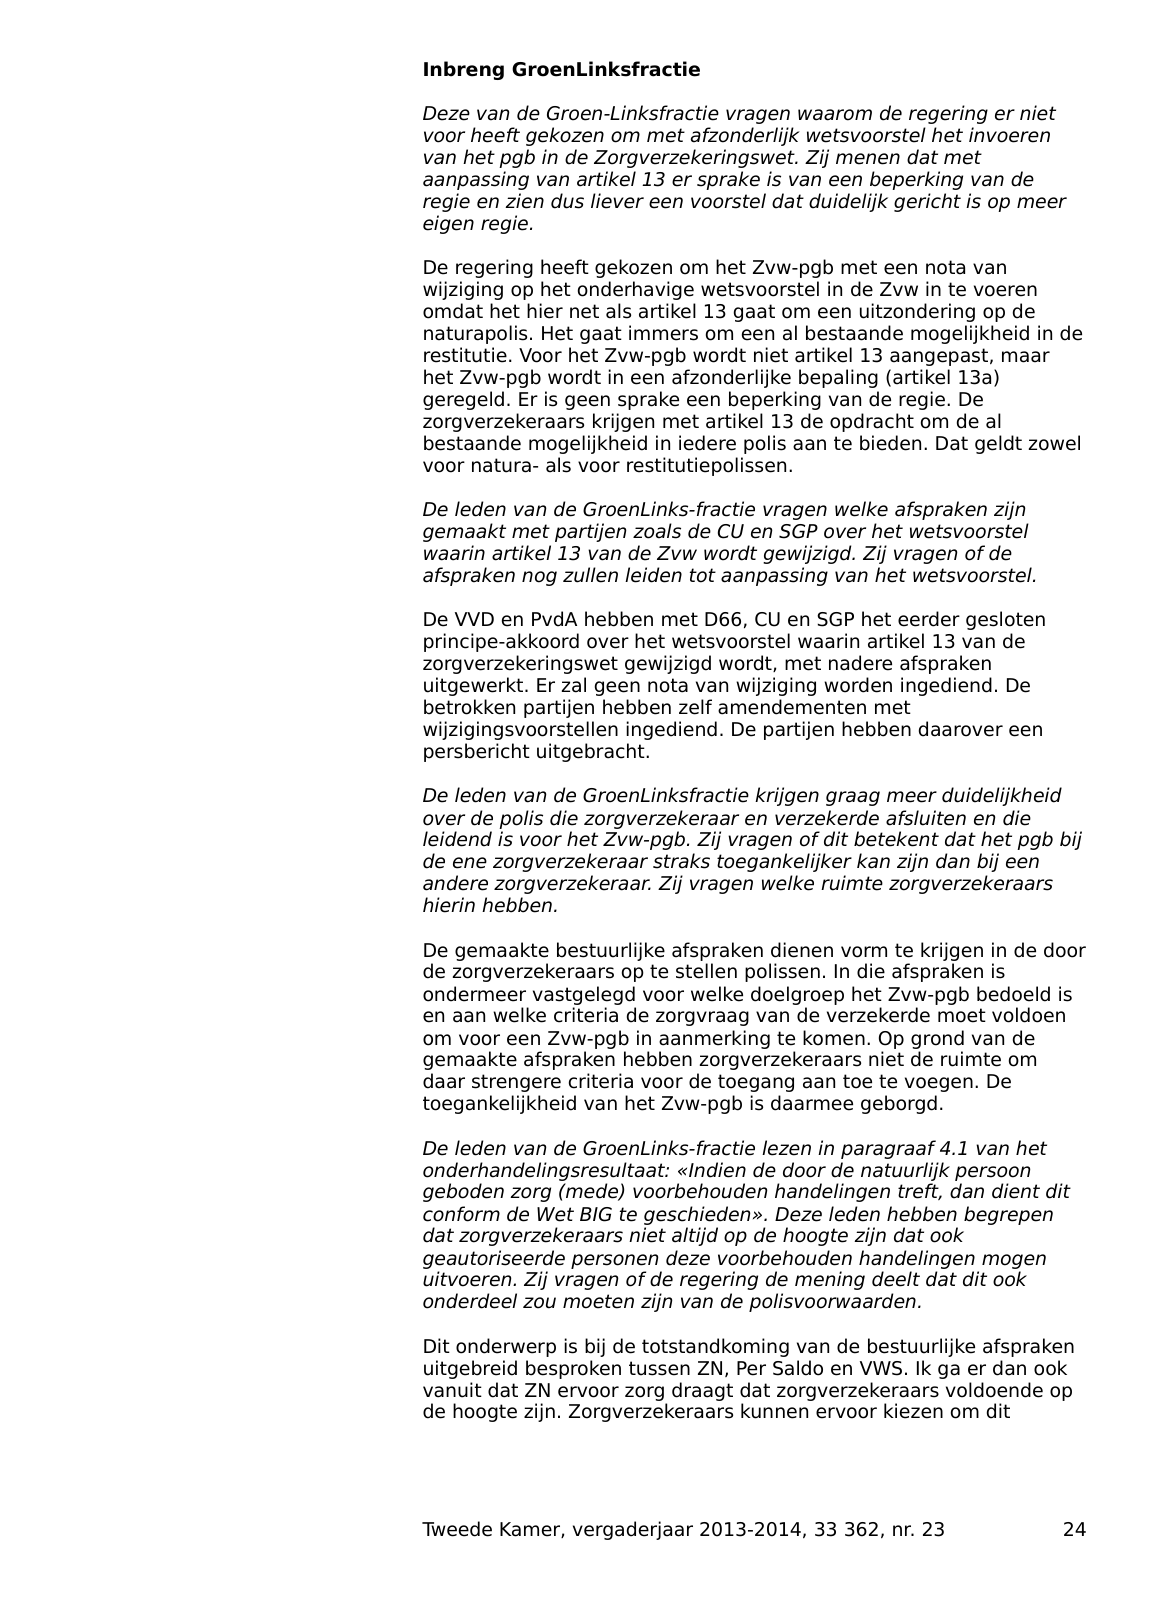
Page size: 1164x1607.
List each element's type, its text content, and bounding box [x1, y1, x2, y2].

text De leden van de GroenLinksfractie krijgen graag meer duidelijkheid over de polis die zorgverzekeraar en verzekerde afsluiten en die leidend is voor het Zvw-pgb. Zij vragen of dit betekent dat het pgb bij de ene zorgverzekeraar straks toegankelijker kan zijn dan bij een andere zorgverzekeraar. Zij vragen welke ruimte zorgverzekeraars hierin hebben. [422, 785, 1087, 917]
subtitle Inbreng GroenLinksfractie [422, 59, 1087, 81]
text De regering heeft gekozen om het Zvw-pgb met een nota van wijziging op het onderhavige wetsvoorstel in de Zvw in te voeren omdat het hier net als artikel 13 gaat om een uitzondering op de naturapolis. Het gaat immers om een al bestaande mogelijkheid in de restitutie. Voor het Zvw-pgb wordt niet artikel 13 aangepast, maar het Zvw-pgb wordt in een afzonderlijke bepaling (artikel 13a) geregeld. Er is geen sprake een beperking van de regie. De zorgverzekeraars krijgen met artikel 13 de opdracht om de al bestaande mogelijkheid in iedere polis aan te bieden. Dat geldt zowel voor natura- als voor restitutiepolissen. [422, 257, 1087, 477]
text Deze van de Groen-Linksfractie vragen waarom de regering er niet voor heeft gekozen om met afzonderlijk wetsvoorstel het invoeren van het pgb in de Zorgverzekeringswet. Zij menen dat met aanpassing van artikel 13 er sprake is van een beperking van de regie en zien dus liever een voorstel dat duidelijk gericht is op meer eigen regie. [422, 103, 1087, 235]
text De leden van de GroenLinks-fractie vragen welke afspraken zijn gemaakt met partijen zoals de CU en SGP over het wetsvoorstel waarin artikel 13 van de Zvw wordt gewijzigd. Zij vragen of de afspraken nog zullen leiden tot aanpassing van het wetsvoorstel. [422, 499, 1087, 587]
text Dit onderwerp is bij de totstandkoming van de bestuurlijke afspraken uitgebreid besproken tussen ZN, Per Saldo en VWS. Ik ga er dan ook vanuit dat ZN ervoor zorg draagt dat zorgverzekeraars voldoende op de hoogte zijn. Zorgverzekeraars kunnen ervoor kiezen om dit [422, 1336, 1087, 1423]
text De leden van de GroenLinks-fractie lezen in paragraaf 4.1 van het onderhandelingsresultaat: «Indien de door de natuurlijk persoon geboden zorg (mede) voorbehouden handelingen treft, dan dient dit conform de Wet BIG te geschieden». Deze leden hebben begrepen dat zorgverzekeraars niet altijd op de hoogte zijn dat ook geautoriseerde personen deze voorbehouden handelingen mogen uitvoeren. Zij vragen of de regering de mening deelt dat dit ook onderdeel zou moeten zijn van de polisvoorwaarden. [422, 1137, 1087, 1313]
text De gemaakte bestuurlijke afspraken dienen vorm te krijgen in de door de zorgverzekeraars op te stellen polissen. In die afspraken is ondermeer vastgelegd voor welke doelgroep het Zvw-pgb bedoeld is en aan welke criteria de zorgvraag van de verzekerde moet voldoen om voor een Zvw-pgb in aanmerking te komen. Op grond van de gemaakte afspraken hebben zorgverzekeraars niet de ruimte om daar strengere criteria voor de toegang aan toe te voegen. De toegankelijkheid van het Zvw-pgb is daarmee geborgd. [422, 939, 1087, 1115]
text De VVD en PvdA hebben met D66, CU en SGP het eerder gesloten principe-akkoord over het wetsvoorstel waarin artikel 13 van de zorgverzekeringswet gewijzigd wordt, met nadere afspraken uitgewerkt. Er zal geen nota van wijziging worden ingediend. De betrokken partijen hebben zelf amendementen met wijzigingsvoorstellen ingediend. De partijen hebben daarover een persbericht uitgebracht. [422, 609, 1087, 763]
